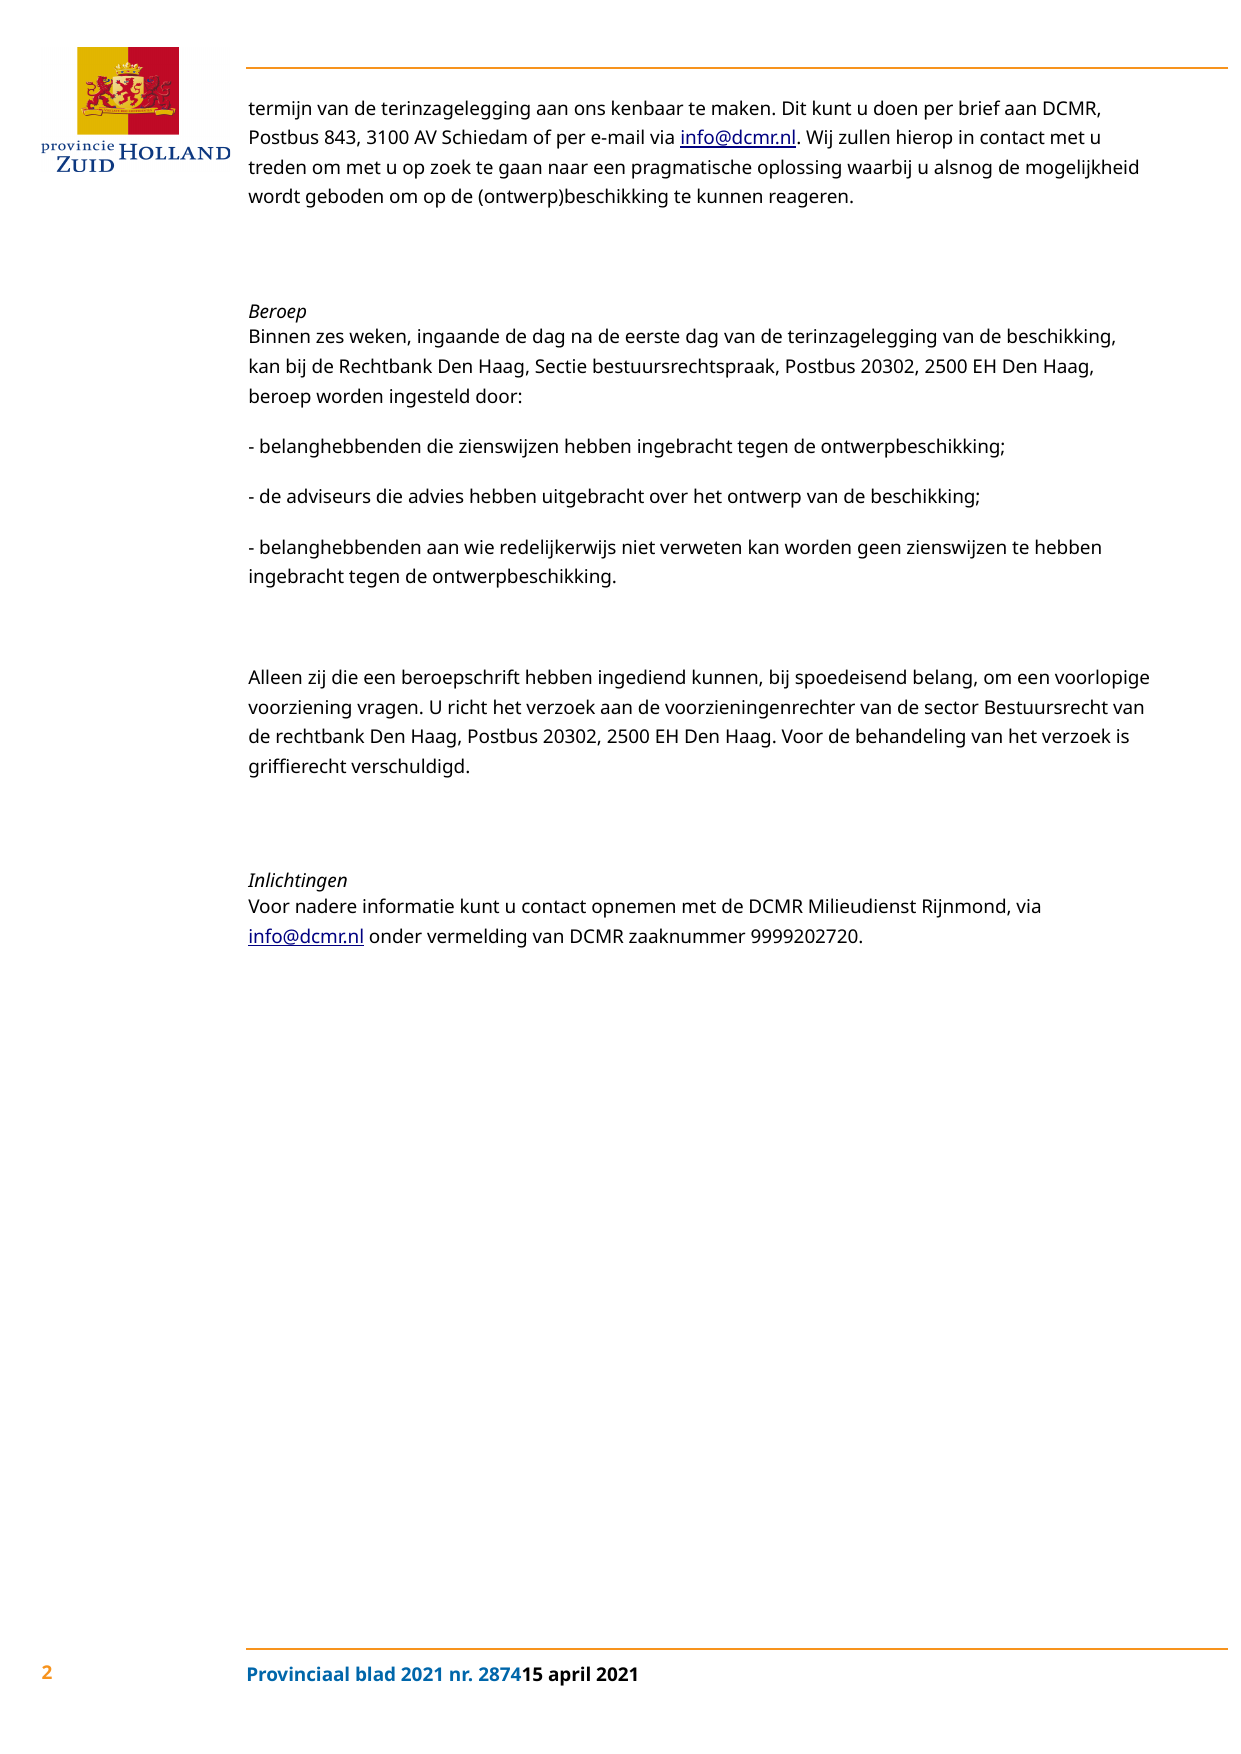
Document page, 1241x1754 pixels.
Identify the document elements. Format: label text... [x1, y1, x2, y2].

text Inlichtingen [248, 868, 1152, 893]
text - de adviseurs die advies hebben uitgebracht over het ontwerp van de beschikking; [248, 484, 1152, 509]
text Beroep [248, 298, 1152, 324]
text Binnen zes weken, ingaande de dag na de eerste dag van de terinzagelegging van de beschikking, kan bij de Rechtbank Den Haag, Sectie bestuursrechtspraak, Postbus 20302, 2500 EH Den Haag, beroep worden ingesteld door: [248, 324, 1152, 408]
picture [41, 47, 231, 172]
text termijn van de terinzagelegging aan ons kenbaar te maken. Dit kunt u doen per brief aan DCMR, Postbus 843, 3100 AV Schiedam of per e-mail via info@dcmr.nl. Wij zullen hierop in contact met u treden om met u op zoek te gaan naar een pragmatische oplossing waarbij u alsnog de mogelijkheid wordt geboden om op de (ontwerp)beschikking te kunnen reageren. [248, 95, 1152, 209]
text - belanghebbenden die zienswijzen hebben ingebracht tegen de ontwerpbeschikking; [248, 433, 1152, 459]
text Alleen zij die een beroepschrift hebben ingediend kunnen, bij spoedeisend belang, om een voorlopige voorziening vragen. U richt het verzoek aan de voorzieningenrechter van de sector Bestuursrecht van de rechtbank Den Haag, Postbus 20302, 2500 EH Den Haag. Voor de behandeling van het verzoek is griffierecht verschuldigd. [248, 664, 1152, 779]
text Voor nadere informatie kunt u contact opnemen met de DCMR Milieudienst Rijnmond, via info@dcmr.nl onder vermelding van DCMR zaaknummer 9999202720. [248, 893, 1152, 949]
text - belanghebbenden aan wie redelijkerwijs niet verweten kan worden geen zienswijzen te hebben ingebracht tegen de ontwerpbeschikking. [248, 534, 1152, 589]
